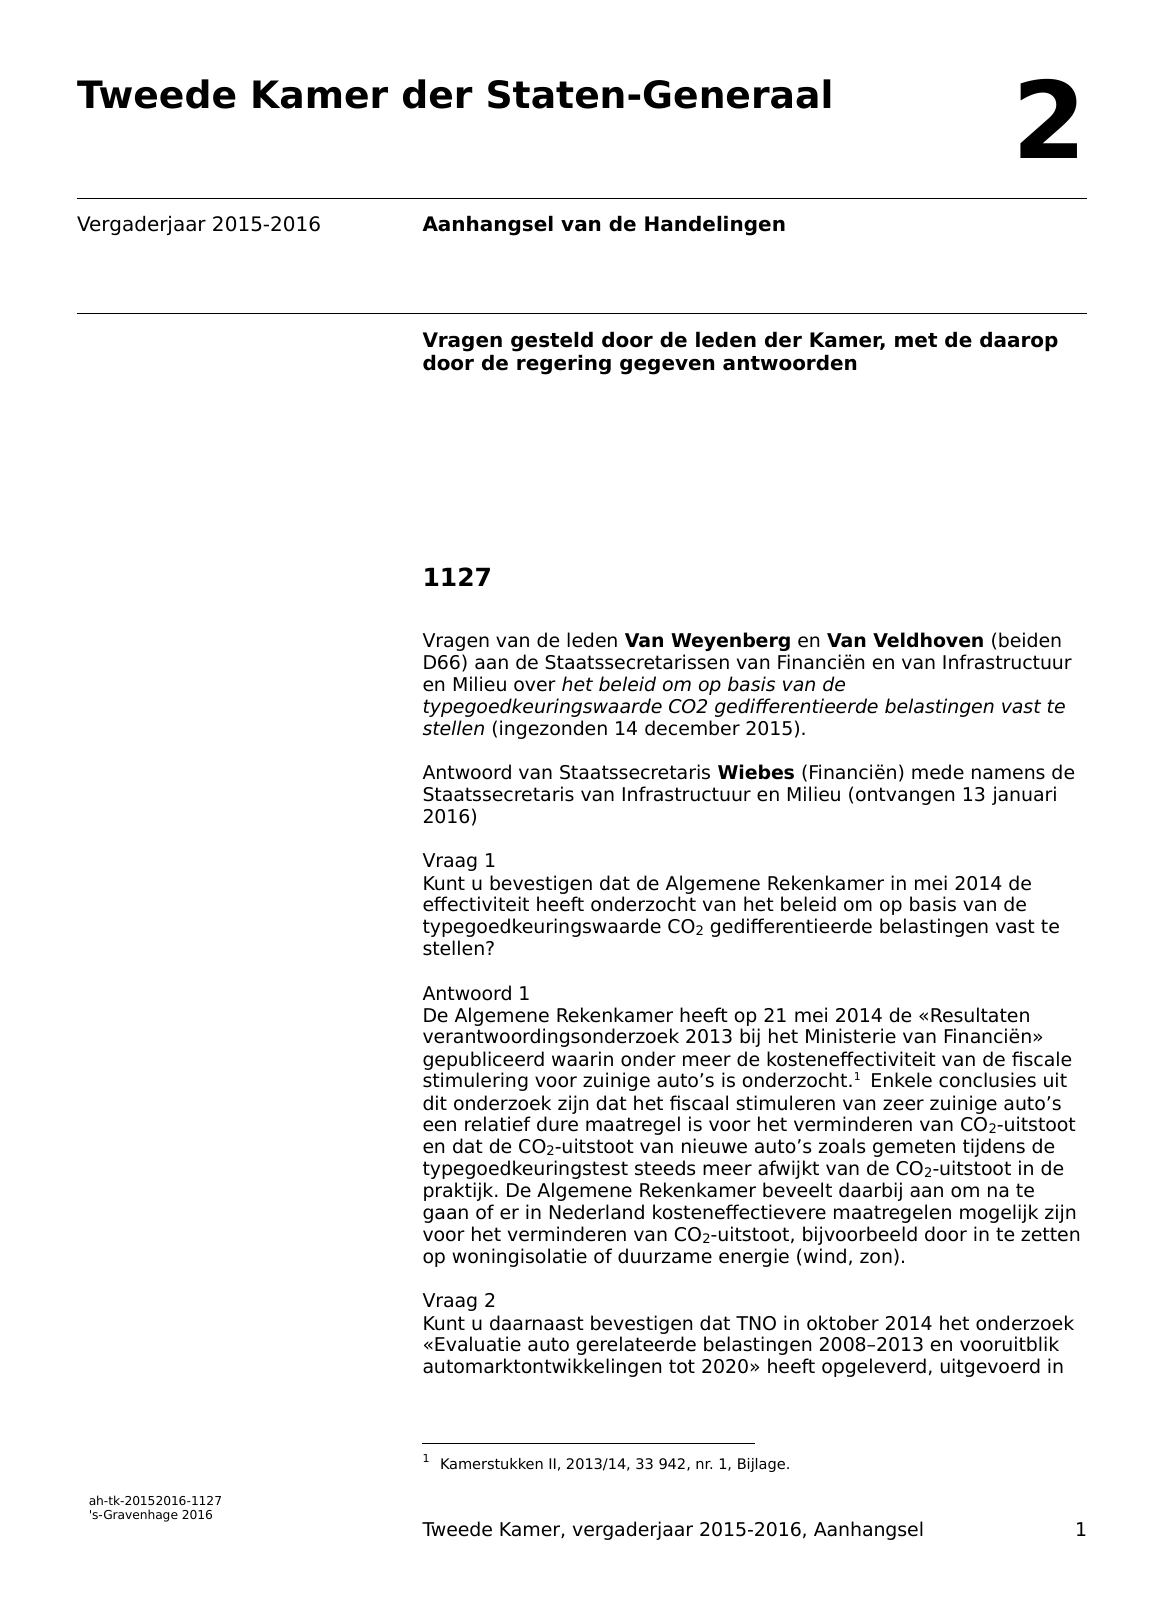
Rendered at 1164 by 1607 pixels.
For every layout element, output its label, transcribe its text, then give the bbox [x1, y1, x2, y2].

table_cell Aanhangsel van de Handelingen [422, 199, 1087, 313]
text Vragen van de leden Van Weyenberg en Van Veldhoven (beiden D66) aan de Staatssecretarissen van Financiën en van Infrastructuur en Milieu over het beleid om op basis van de typegoedkeuringswaarde CO2 gedifferentieerde belastingen vast te stellen (ingezonden 14 december 2015). [422, 630, 1087, 740]
table_cell Vragen gesteld door de leden der Kamer, met de daarop door de regering gegeven antwoorden [422, 314, 1087, 375]
text Vraag 2 [422, 1290, 1087, 1312]
text Kamerstukken II, 2013/14, 33 942, nr. 1, Bijlage. [422, 1452, 1087, 1474]
text De Algemene Rekenkamer heeft op 21 mei 2014 de «Resultaten verantwoordingsonderzoek 2013 bij het Ministerie van Financiën» gepubliceerd waarin onder meer de kosteneffectiviteit van de fiscale stimulering voor zuinige auto’s is onderzocht. Enkele conclusies uit dit onderzoek zijn dat het fiscaal stimuleren van zeer zuinige auto’s een relatief dure maatregel is voor het verminderen van CO2-uitstoot en dat de CO2-uitstoot van nieuwe auto’s zoals gemeten tijdens de typegoedkeuringstest steeds meer afwijkt van de CO2-uitstoot in de praktijk. De Algemene Rekenkamer beveelt daarbij aan om na te gaan of er in Nederland kosteneffectievere maatregelen mogelijk zijn voor het verminderen van CO2-uitstoot, bijvoorbeeld door in te zetten op woningisolatie of duurzame energie (wind, zon). [422, 1004, 1087, 1268]
text Antwoord van Staatssecretaris Wiebes (Financiën) mede namens de Staatssecretaris van Infrastructuur en Milieu (ontvangen 13 januari 2016) [422, 762, 1087, 828]
text Antwoord 1 [422, 982, 1087, 1004]
text Kunt u bevestigen dat de Algemene Rekenkamer in mei 2014 de effectiviteit heeft onderzocht van het beleid om op basis van de typegoedkeuringswaarde CO2 gedifferentieerde belastingen vast te stellen? [422, 872, 1087, 960]
text 's-Gravenhage 2016 [88, 1508, 323, 1522]
text Vraag 1 [422, 850, 1087, 872]
table_header 2 [886, 59, 1087, 198]
table_cell Vergaderjaar 2015-2016 [77, 199, 422, 313]
text ah-tk-20152016-1127 [88, 1494, 323, 1508]
text Kunt u daarnaast bevestigen dat TNO in oktober 2014 het onderzoek «Evaluatie auto gerelateerde belastingen 2008–2013 en vooruitblik automarktontwikkelingen tot 2020» heeft opgeleverd, uitgevoerd in [422, 1312, 1087, 1378]
table_header Tweede Kamer der Staten-Generaal [77, 59, 886, 198]
text 1127 [422, 563, 1087, 592]
table_cell [77, 314, 422, 375]
